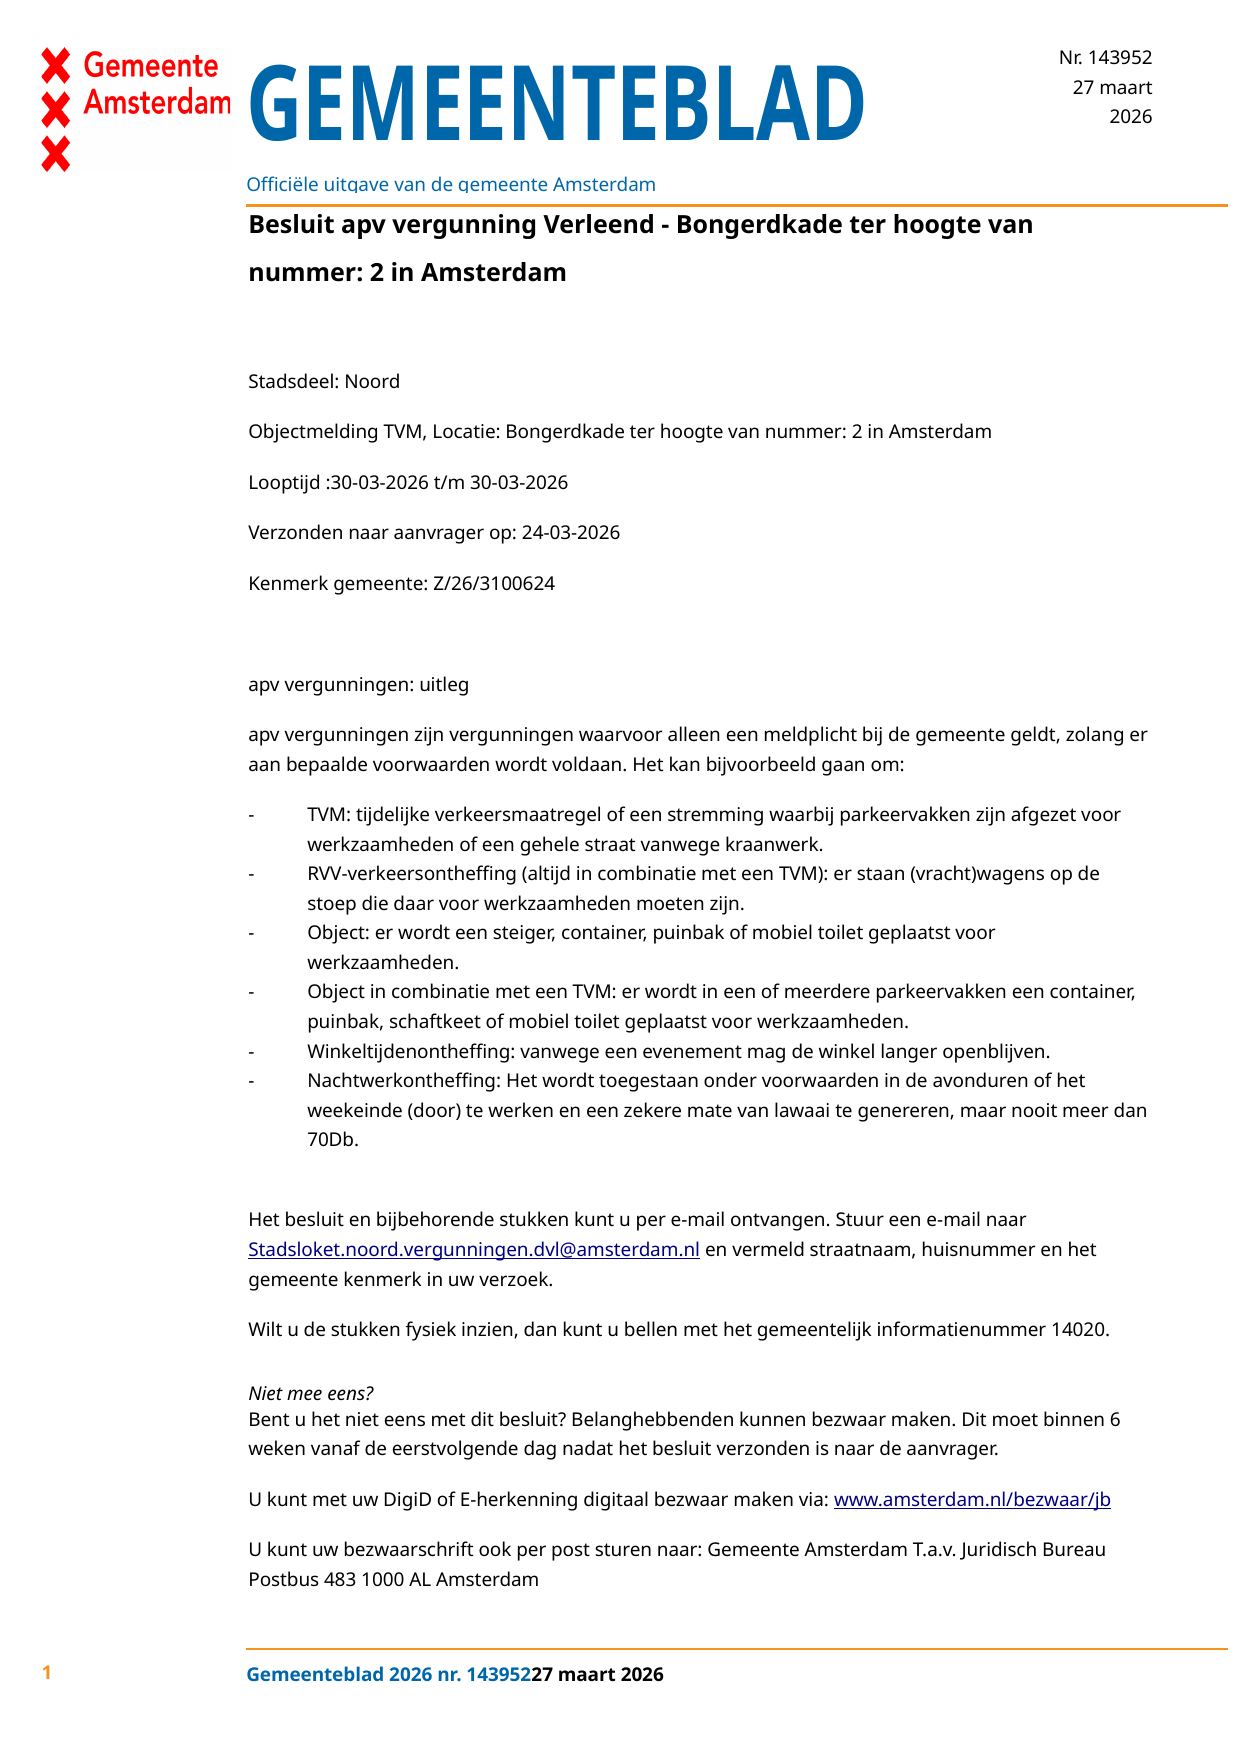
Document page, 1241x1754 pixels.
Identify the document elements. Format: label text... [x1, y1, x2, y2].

text Bent u het niet eens met dit besluit? Belanghebbenden kunnen bezwaar maken. Dit moet binnen 6 weken vanaf de eerstvolgende dag nadat het besluit verzonden is naar de aanvrager. [248, 1406, 1152, 1461]
text apv vergunningen zijn vergunningen waarvoor alleen een meldplicht bij de gemeente geldt, zolang er aan bepaalde voorwaarden wordt voldaan. Het kan bijvoorbeeld gaan om: [248, 721, 1152, 777]
list Object: er wordt een steiger, container, puinbak of mobiel toilet geplaatst voor werkzaamheden. [248, 919, 1152, 975]
text U kunt met uw DigiD of E-herkenning digitaal bezwaar maken via: www.amsterdam.nl/bezwaar/jb [248, 1486, 1152, 1512]
text Stadsdeel: Noord [248, 368, 1152, 394]
text Niet mee eens? [248, 1380, 1152, 1406]
text Besluit apv vergunning Verleend - Bongerdkade ter hoogte van nummer: 2 in Amsterdam [248, 207, 1152, 288]
list RVV-verkeersontheffing (altijd in combinatie met een TVM): er staan (vracht)wagens op de stoep die daar voor werkzaamheden moeten zijn. [248, 860, 1152, 916]
text Objectmelding TVM, Locatie: Bongerdkade ter hoogte van nummer: 2 in Amsterdam [248, 419, 1152, 444]
text Looptijd :30-03-2026 t/m 30-03-2026 [248, 469, 1152, 495]
text apv vergunningen: uitleg [248, 671, 1152, 697]
text Kenmerk gemeente: Z/26/3100624 [248, 570, 1152, 596]
list Nachtwerkontheffing: Het wordt toegestaan onder voorwaarden in de avonduren of het weekeinde (door) te werken en een zekere mate van lawaai te genereren, maar nooit meer dan 70Db. [248, 1067, 1152, 1152]
text Wilt u de stukken fysiek inzien, dan kunt u bellen met het gemeentelijk informatienummer 14020. [248, 1316, 1152, 1342]
text Het besluit en bijbehorende stukken kunt u per e-mail ontvangen. Stuur een e-mail naar Stadsloket.noord.vergunningen.dvl@amsterdam.nl en vermeld straatnaam, huisnummer en het gemeente kenmerk in uw verzoek. [248, 1207, 1152, 1292]
text U kunt uw bezwaarschrift ook per post sturen naar: Gemeente Amsterdam T.a.v. Juridisch Bureau Postbus 483 1000 AL Amsterdam [248, 1536, 1152, 1592]
picture [41, 47, 231, 172]
list TVM: tijdelijke verkeersmaatregel of een stremming waarbij parkeervakken zijn afgezet voor werkzaamheden of een gehele straat vanwege kraanwerk. [248, 801, 1152, 857]
list Object in combinatie met een TVM: er wordt in een of meerdere parkeervakken een container, puinbak, schaftkeet of mobiel toilet geplaatst voor werkzaamheden. [248, 979, 1152, 1034]
text Verzonden naar aanvrager op: 24-03-2026 [248, 519, 1152, 545]
list Winkeltijdenontheffing: vanwege een evenement mag de winkel langer openblijven. [248, 1038, 1152, 1064]
